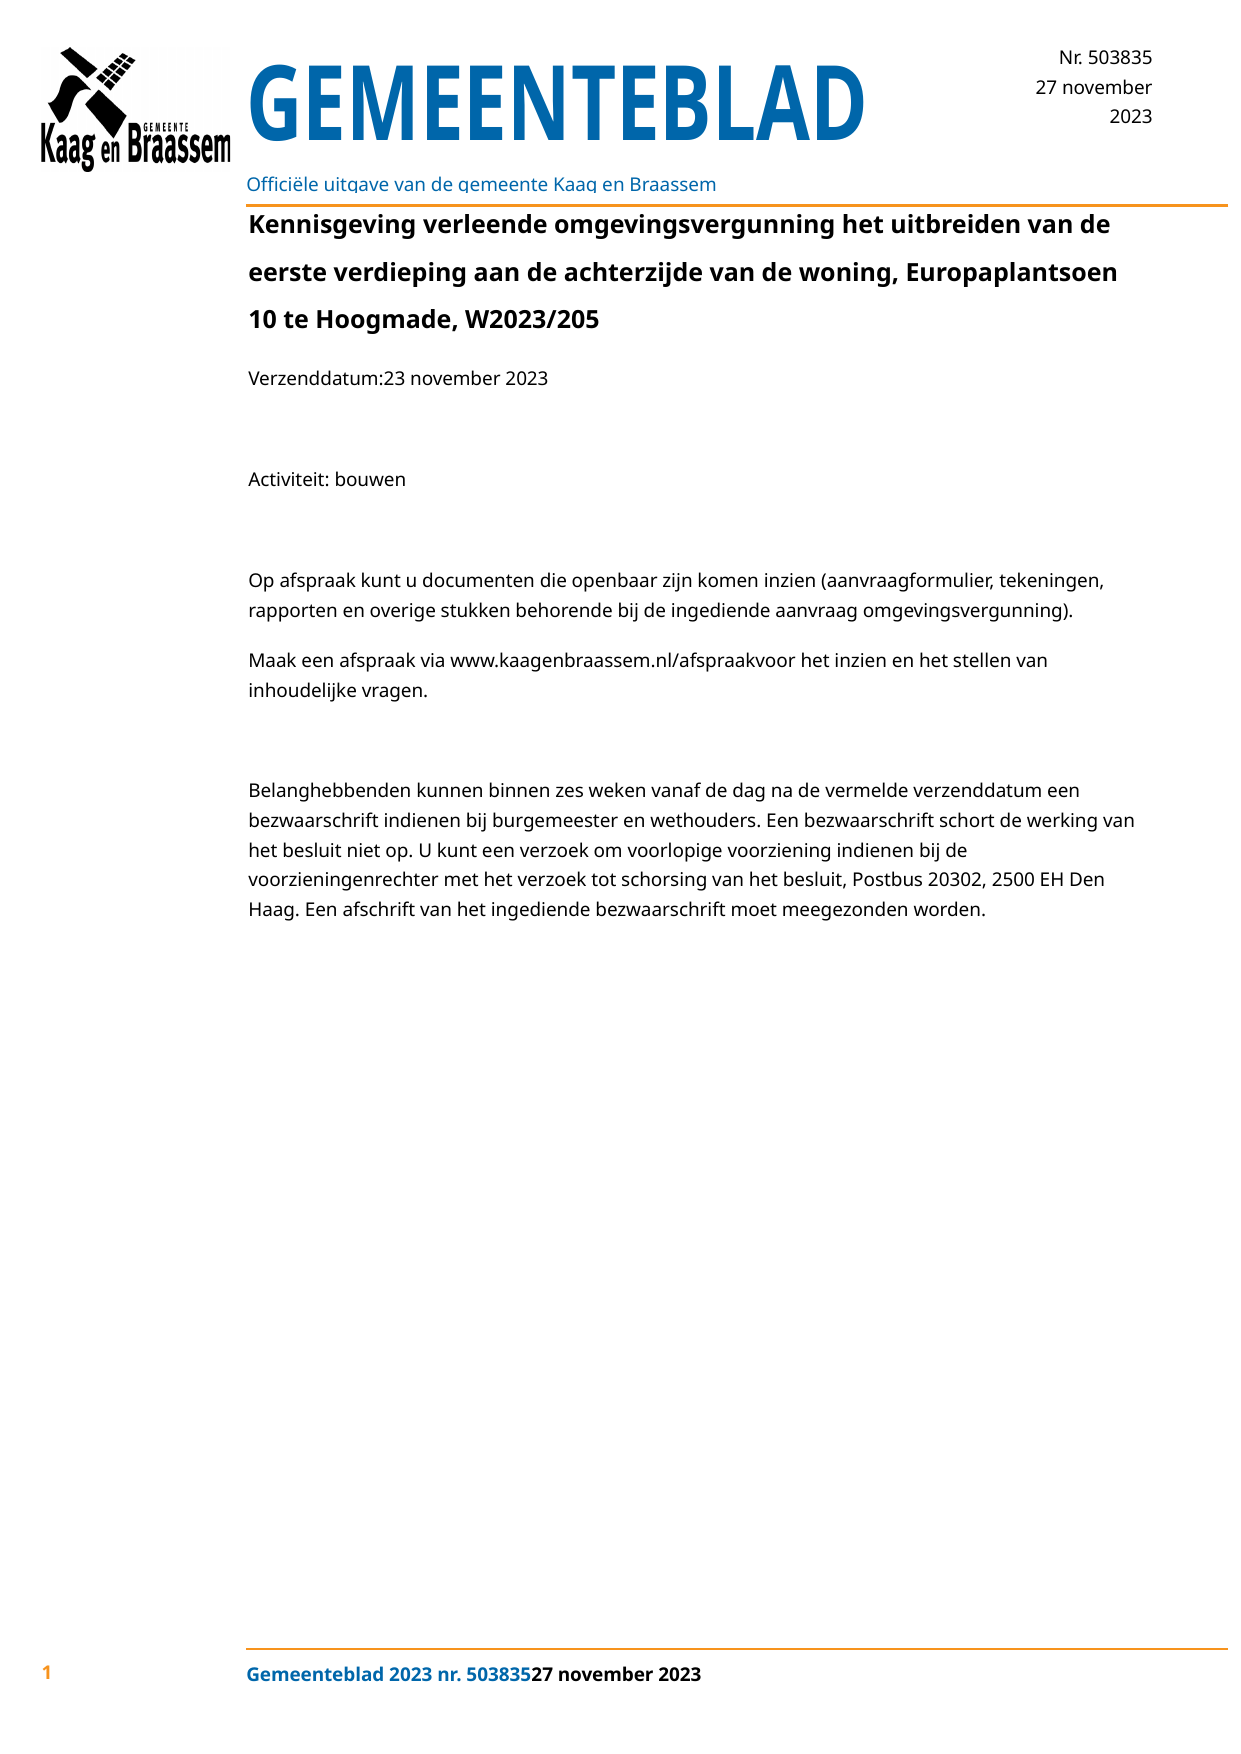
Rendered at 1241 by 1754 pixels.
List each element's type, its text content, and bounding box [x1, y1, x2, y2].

text Maak een afspraak via www.kaagenbraassem.nl/afspraakvoor het inzien en het stellen van inhoudelijke vragen. [248, 647, 1152, 702]
text Kennisgeving verleende omgevingsvergunning het uitbreiden van de eerste verdieping aan de achterzijde van de woning, Europaplantsoen 10 te Hoogmade, W2023/205 [248, 207, 1152, 336]
text Op afspraak kunt u documenten die openbaar zijn komen inzien (aanvraagformulier, tekeningen, rapporten en overige stukken behorende bij de ingediende aanvraag omgevingsvergunning). [248, 567, 1152, 622]
text Activiteit: bouwen [248, 466, 1152, 492]
picture [41, 47, 231, 172]
text Verzenddatum:23 november 2023 [248, 366, 1152, 391]
text Belanghebbenden kunnen binnen zes weken vanaf de dag na de vermelde verzenddatum een bezwaarschrift indienen bij burgemeester en wethouders. Een bezwaarschrift schort de werking van het besluit niet op. U kunt een verzoek om voorlopige voorziening indienen bij de voorzieningenrechter met het verzoek tot schorsing van het besluit, Postbus 20302, 2500 EH Den Haag. Een afschrift van het ingediende bezwaarschrift moet meegezonden worden. [248, 778, 1152, 922]
